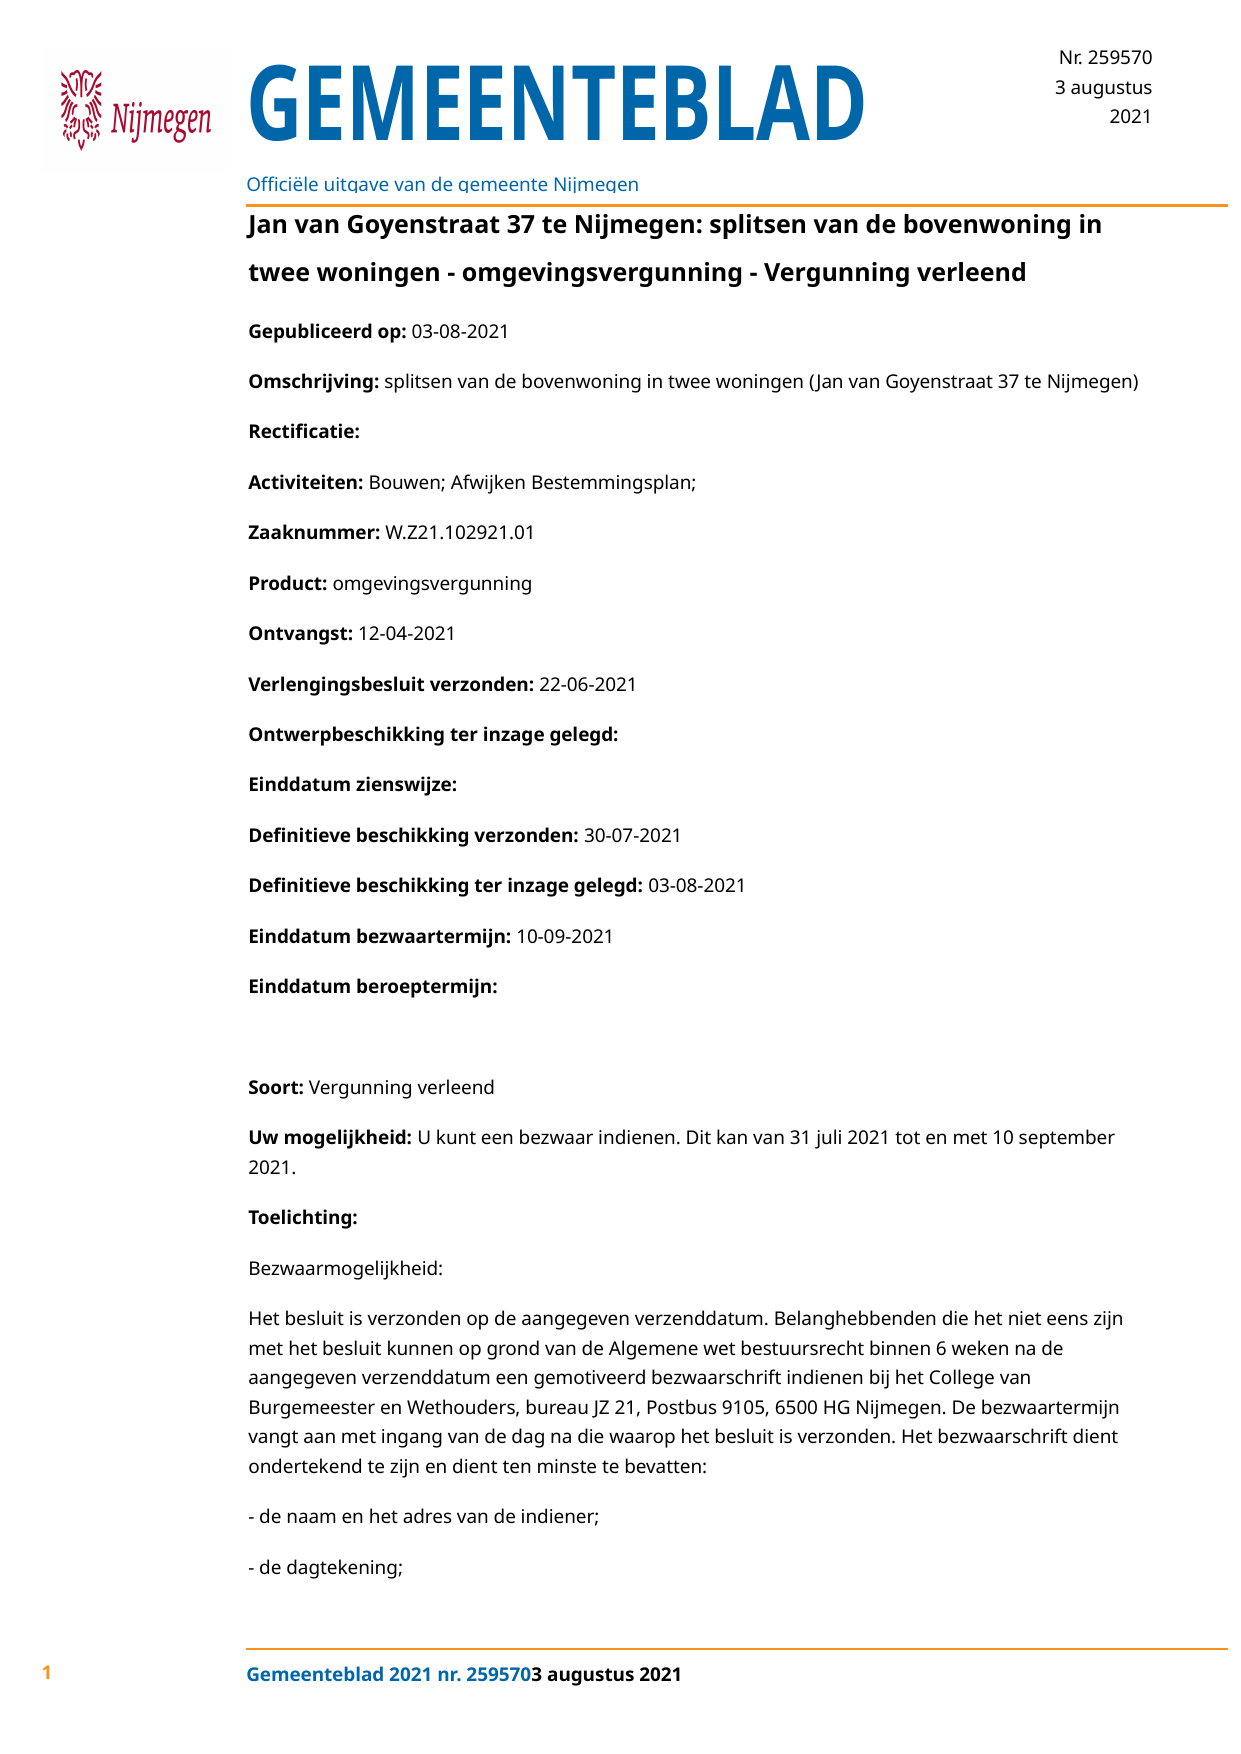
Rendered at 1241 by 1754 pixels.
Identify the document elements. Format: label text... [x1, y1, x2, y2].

text Definitieve beschikking verzonden: 30-07-2021 [248, 822, 1152, 848]
text Gepubliceerd op: 03-08-2021 [248, 318, 1152, 344]
text Einddatum zienswijze: [248, 772, 1152, 797]
text Het besluit is verzonden op de aangegeven verzenddatum. Belanghebbenden die het niet eens zijn met het besluit kunnen op grond van de Algemene wet bestuursrecht binnen 6 weken na de aangegeven verzenddatum een gemotiveerd bezwaarschrift indienen bij het College van Burgemeester en Wethouders, bureau JZ 21, Postbus 9105, 6500 HG Nijmegen. De bezwaartermijn vangt aan met ingang van de dag na die waarop het besluit is verzonden. Het bezwaarschrift dient ondertekend te zijn en dient ten minste te bevatten: [248, 1305, 1152, 1479]
text Einddatum bezwaartermijn: 10-09-2021 [248, 923, 1152, 949]
text Ontvangst: 12-04-2021 [248, 620, 1152, 646]
text Definitieve beschikking ter inzage gelegd: 03-08-2021 [248, 872, 1152, 898]
text - de dagtekening; [248, 1554, 1152, 1580]
text Toelichting: [248, 1204, 1152, 1230]
text Omschrijving: splitsen van de bovenwoning in twee woningen (Jan van Goyenstraat 37 te Nijmegen) [248, 368, 1152, 394]
text Product: omgevingsvergunning [248, 570, 1152, 596]
text - de naam en het adres van de indiener; [248, 1504, 1152, 1529]
text Soort: Vergunning verleend [248, 1074, 1152, 1100]
text Einddatum beroeptermijn: [248, 973, 1152, 999]
text Rectificatie: [248, 419, 1152, 444]
text Jan van Goyenstraat 37 te Nijmegen: splitsen van de bovenwoning in twee woningen - omgevingsvergunning - Vergunning verleend [248, 207, 1152, 288]
text Uw mogelijkheid: U kunt een bezwaar indienen. Dit kan van 31 juli 2021 tot en met 10 september 2021. [248, 1124, 1152, 1180]
text Zaaknummer: W.Z21.102921.01 [248, 519, 1152, 545]
text Bezwaarmogelijkheid: [248, 1255, 1152, 1281]
text Verlengingsbesluit verzonden: 22-06-2021 [248, 671, 1152, 697]
text Activiteiten: Bouwen; Afwijken Bestemmingsplan; [248, 469, 1152, 495]
text Ontwerpbeschikking ter inzage gelegd: [248, 721, 1152, 747]
picture [41, 47, 231, 172]
